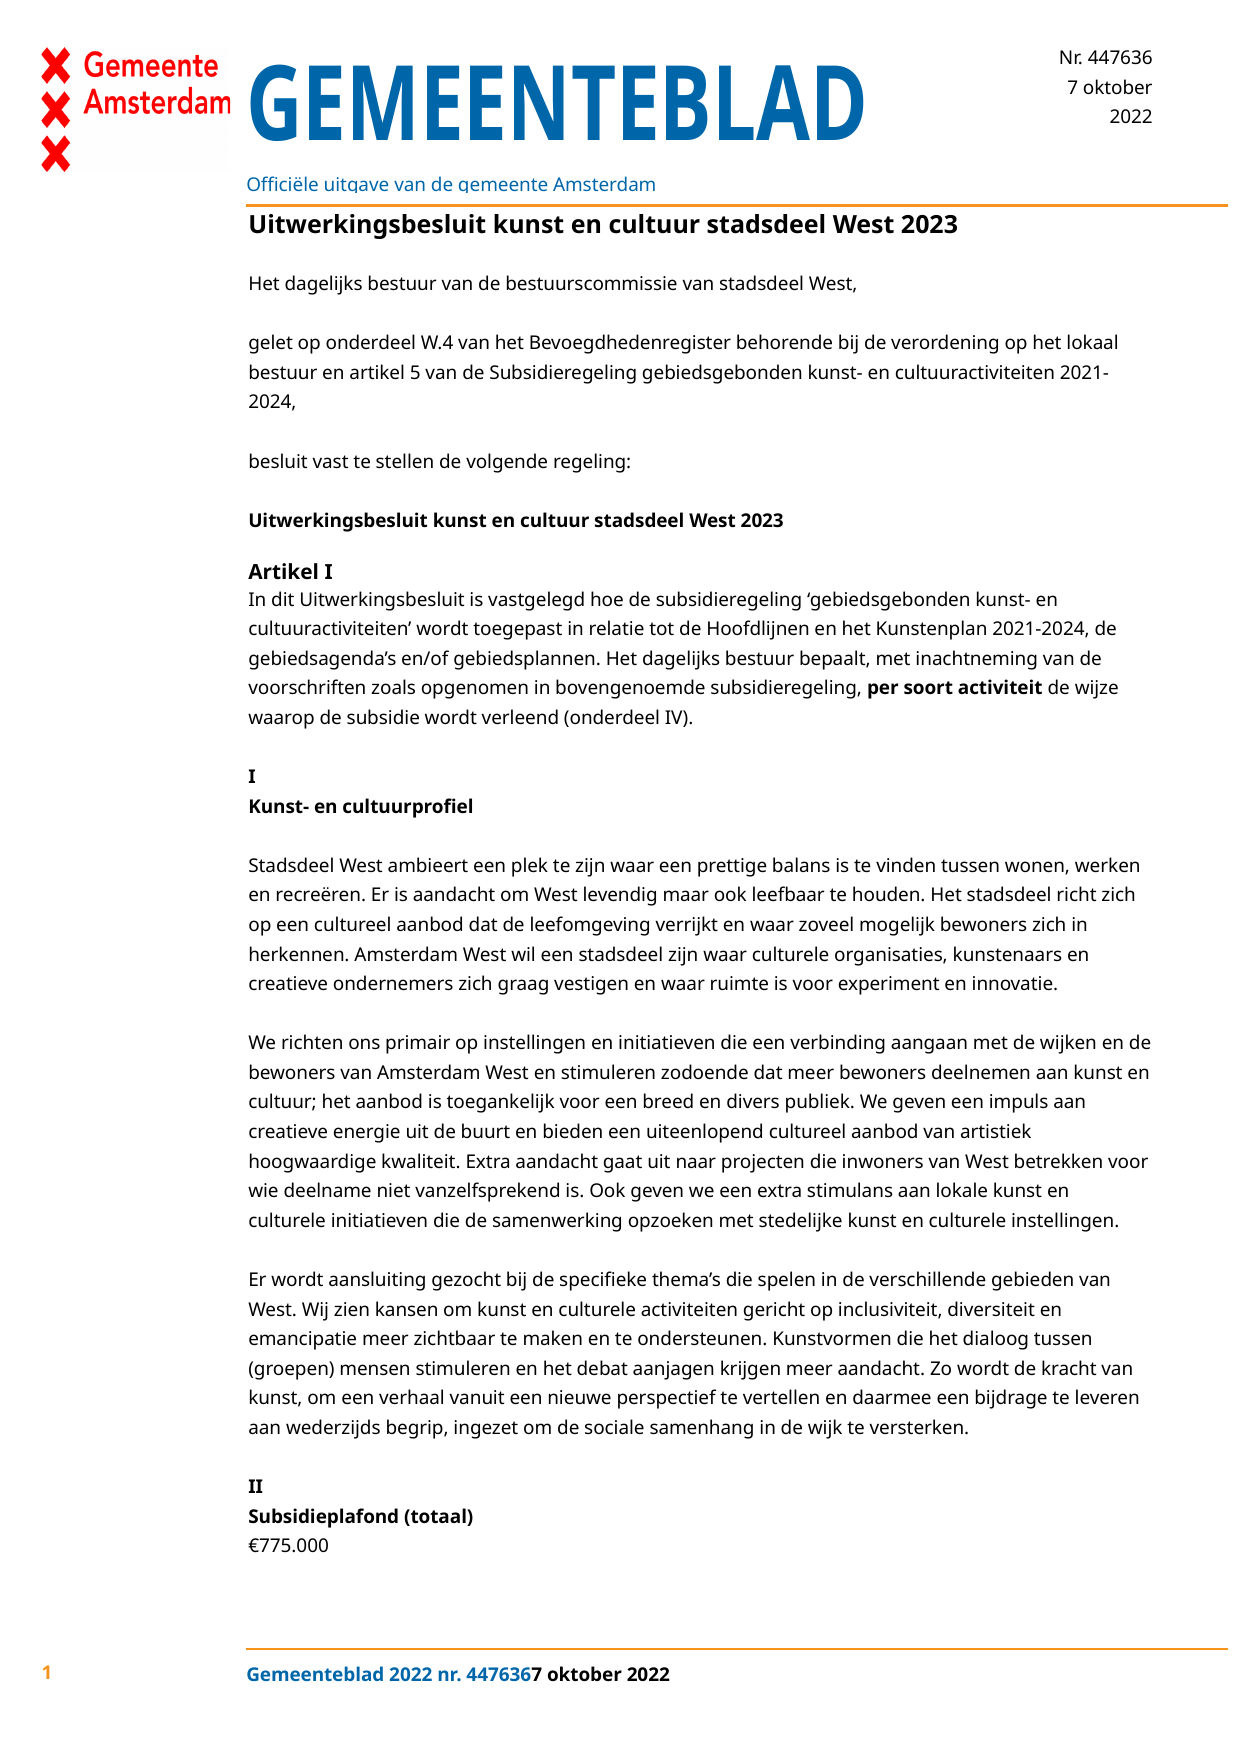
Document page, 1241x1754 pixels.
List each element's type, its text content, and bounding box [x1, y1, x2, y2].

text besluit vast te stellen de volgende regeling: [248, 448, 1152, 473]
text We richten ons primair op instellingen en initiatieven die een verbinding aangaan met de wijken en de bewoners van Amsterdam West en stimuleren zodoende dat meer bewoners deelnemen aan kunst en cultuur; het aanbod is toegankelijk voor een breed en divers publiek. We geven een impuls aan creatieve energie uit de buurt en bieden een uiteenlopend cultureel aanbod van artistiek hoogwaardige kwaliteit. Extra aandacht gaat uit naar projecten die inwoners van West betrekken voor wie deelname niet vanzelfsprekend is. Ook geven we een extra stimulans aan lokale kunst en culturele initiatieven die de samenwerking opzoeken met stedelijke kunst en culturele instellingen. [248, 1029, 1152, 1233]
text Het dagelijks bestuur van de bestuurscommissie van stadsdeel West, [248, 270, 1152, 296]
text II [248, 1473, 1152, 1499]
text gelet op onderdeel W.4 van het Bevoegdhedenregister behorende bij de verordening op het lokaal bestuur en artikel 5 van de Subsidieregeling gebiedsgebonden kunst- en cultuuractiviteiten 2021-2024, [248, 329, 1152, 414]
text Er wordt aansluiting gezocht bij de specifieke thema’s die spelen in de verschillende gebieden van West. Wij zien kansen om kunst en culturele activiteiten gericht op inclusiviteit, diversiteit en emancipatie meer zichtbaar te maken en te ondersteunen. Kunstvormen die het dialoog tussen (groepen) mensen stimuleren en het debat aanjagen krijgen meer aandacht. Zo wordt de kracht van kunst, om een verhaal vanuit een nieuwe perspectief te vertellen en daarmee een bijdrage te leveren aan wederzijds begrip, ingezet om de sociale samenhang in de wijk te versterken. [248, 1266, 1152, 1440]
text I [248, 763, 1152, 789]
text Uitwerkingsbesluit kunst en cultuur stadsdeel West 2023 [248, 507, 1152, 533]
text Subsidieplafond (totaal) [248, 1503, 1152, 1529]
text Kunst- en cultuurprofiel [248, 793, 1152, 819]
text In dit Uitwerkingsbesluit is vastgelegd hoe de subsidieregeling ‘gebiedsgebonden kunst- en cultuuractiviteiten’ wordt toegepast in relatie tot de Hoofdlijnen en het Kunstenplan 2021-2024, de gebiedsagenda’s en/of gebiedsplannen. Het dagelijks bestuur bepaalt, met inachtneming van de voorschriften zoals opgenomen in bovengenoemde subsidieregeling, per soort activiteit de wijze waarop de subsidie wordt verleend (onderdeel IV). [248, 586, 1152, 730]
text Stadsdeel West ambieert een plek te zijn waar een prettige balans is te vinden tussen wonen, werken en recreëren. Er is aandacht om West levendig maar ook leefbaar te houden. Het stadsdeel richt zich op een cultureel aanbod dat de leefomgeving verrijkt en waar zoveel mogelijk bewoners zich in herkennen. Amsterdam West wil een stadsdeel zijn waar culturele organisaties, kunstenaars en creatieve ondernemers zich graag vestigen en waar ruimte is voor experiment en innovatie. [248, 852, 1152, 996]
text Uitwerkingsbesluit kunst en cultuur stadsdeel West 2023 [248, 207, 1152, 241]
picture [41, 47, 231, 172]
text €775.000 [248, 1532, 1152, 1558]
text Artikel I [248, 557, 1152, 586]
